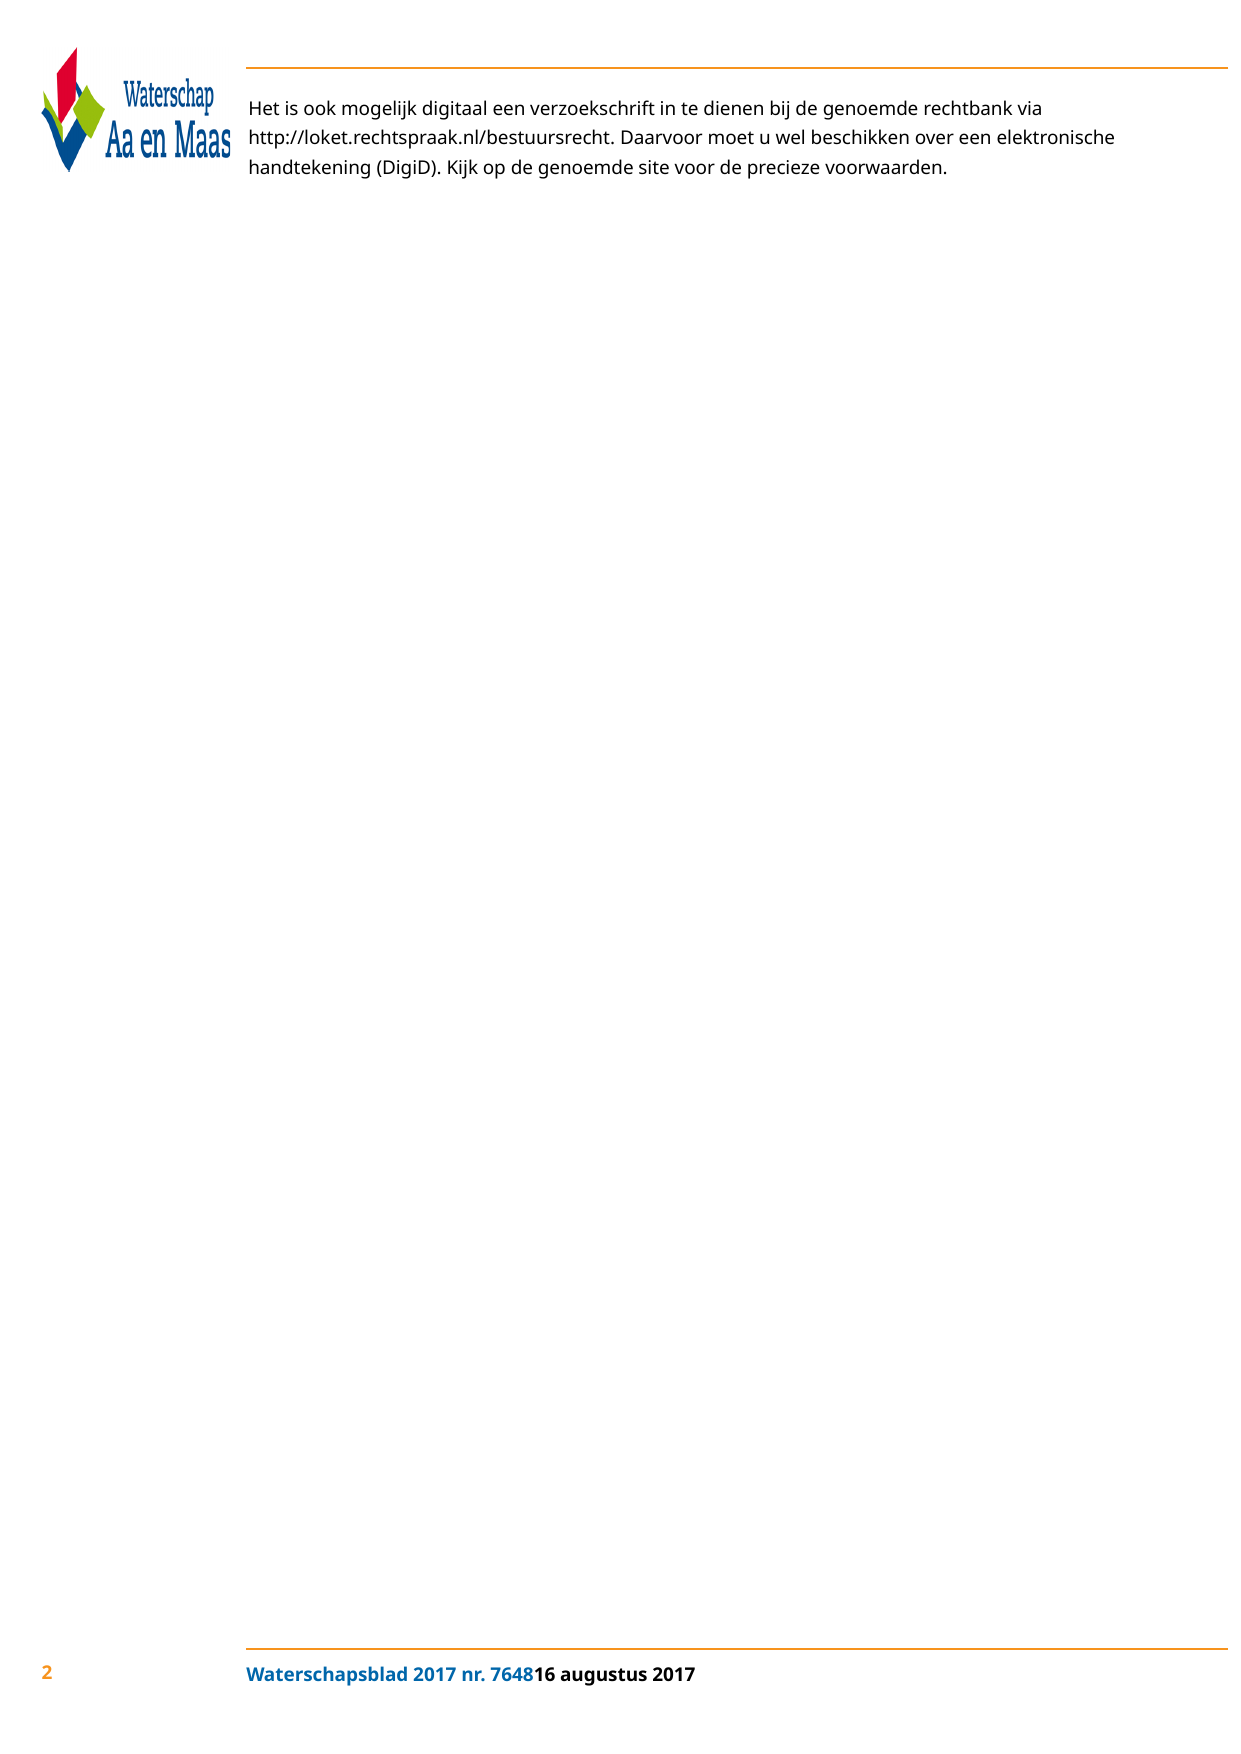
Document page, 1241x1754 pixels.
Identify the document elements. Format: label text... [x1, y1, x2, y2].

text Het is ook mogelijk digitaal een verzoekschrift in te dienen bij de genoemde rechtbank via http://loket.rechtspraak.nl/bestuursrecht. Daarvoor moet u wel beschikken over een elektronische handtekening (DigiD). Kijk op de genoemde site voor de precieze voorwaarden. [248, 95, 1152, 180]
picture [41, 47, 231, 172]
